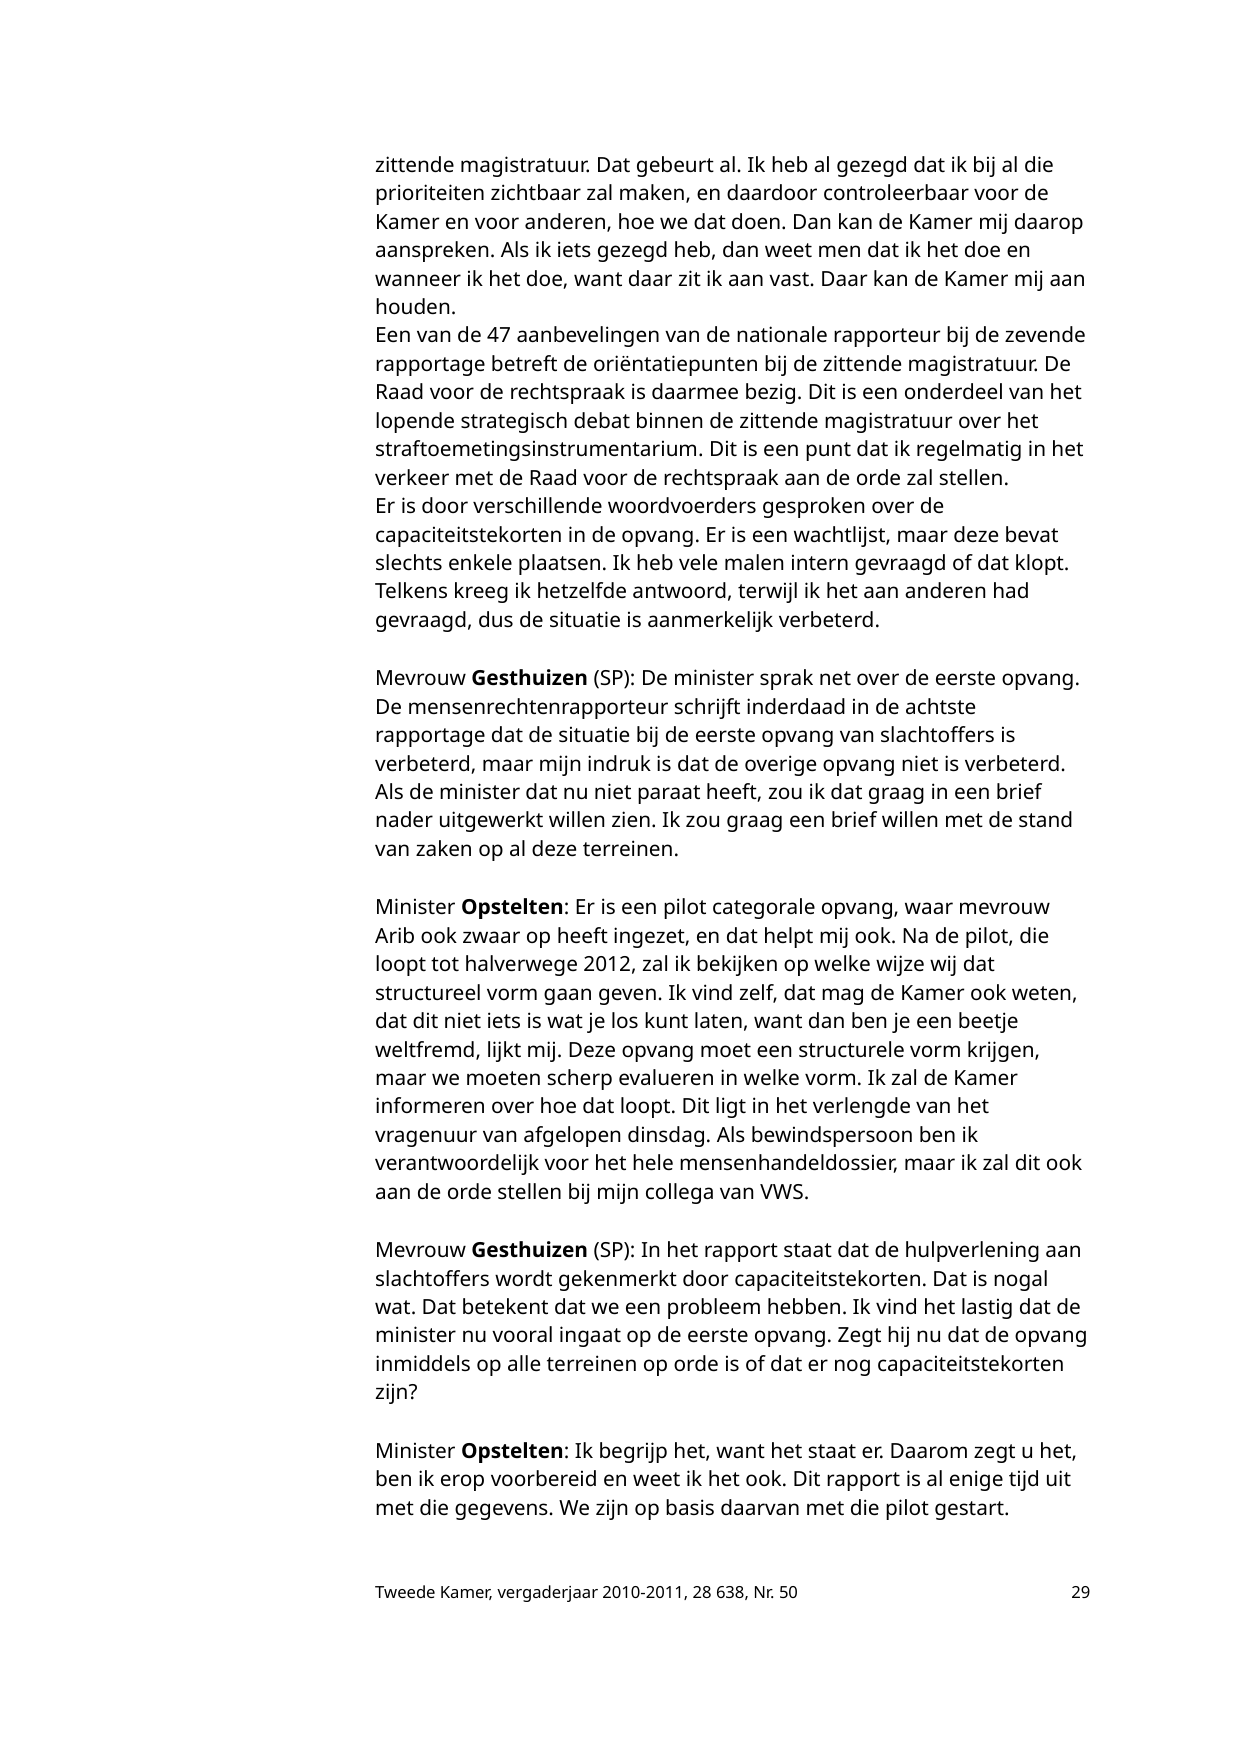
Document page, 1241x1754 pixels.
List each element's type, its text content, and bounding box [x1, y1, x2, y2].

text Een van de 47 aanbevelingen van de nationale rapporteur bij de zevende rapportage betreft de oriëntatiepunten bij de zittende magistratuur. De Raad voor de rechtspraak is daarmee bezig. Dit is een onderdeel van het lopende strategisch debat binnen de zittende magistratuur over het straftoemetingsinstrumentarium. Dit is een punt dat ik regelmatig in het verkeer met de Raad voor de rechtspraak aan de orde zal stellen. [375, 321, 1090, 491]
text Minister Opstelten: Ik begrijp het, want het staat er. Daarom zegt u het, ben ik erop voorbereid en weet ik het ook. Dit rapport is al enige tijd uit met die gegevens. We zijn op basis daarvan met die pilot gestart. [375, 1436, 1090, 1521]
text Minister Opstelten: Er is een pilot categorale opvang, waar mevrouw Arib ook zwaar op heeft ingezet, en dat helpt mij ook. Na de pilot, die loopt tot halverwege 2012, zal ik bekijken op welke wijze wij dat structureel vorm gaan geven. Ik vind zelf, dat mag de Kamer ook weten, dat dit niet iets is wat je los kunt laten, want dan ben je een beetje weltfremd, lijkt mij. Deze opvang moet een structurele vorm krijgen, maar we moeten scherp evalueren in welke vorm. Ik zal de Kamer informeren over hoe dat loopt. Dit ligt in het verlengde van het vragenuur van afgelopen dinsdag. Als bewindspersoon ben ik verantwoordelijk voor het hele mensenhandeldossier, maar ik zal dit ook aan de orde stellen bij mijn collega van VWS. [375, 892, 1090, 1205]
text Mevrouw Gesthuizen (SP): In het rapport staat dat de hulpverlening aan slachtoffers wordt gekenmerkt door capaciteitstekorten. Dat is nogal wat. Dat betekent dat we een probleem hebben. Ik vind het lastig dat de minister nu vooral ingaat op de eerste opvang. Zegt hij nu dat de opvang inmiddels op alle terreinen op orde is of dat er nog capaciteitstekorten zijn? [375, 1235, 1090, 1406]
text zittende magistratuur. Dat gebeurt al. Ik heb al gezegd dat ik bij al die prioriteiten zichtbaar zal maken, en daardoor controleerbaar voor de Kamer en voor anderen, hoe we dat doen. Dan kan de Kamer mij daarop aanspreken. Als ik iets gezegd heb, dan weet men dat ik het doe en wanneer ik het doe, want daar zit ik aan vast. Daar kan de Kamer mij aan houden. [375, 150, 1090, 321]
text Mevrouw Gesthuizen (SP): De minister sprak net over de eerste opvang. De mensenrechtenrapporteur schrijft inderdaad in de achtste rapportage dat de situatie bij de eerste opvang van slachtoffers is verbeterd, maar mijn indruk is dat de overige opvang niet is verbeterd. Als de minister dat nu niet paraat heeft, zou ik dat graag in een brief nader uitgewerkt willen zien. Ik zou graag een brief willen met de stand van zaken op al deze terreinen. [375, 663, 1090, 862]
text Er is door verschillende woordvoerders gesproken over de capaciteitstekorten in de opvang. Er is een wachtlijst, maar deze bevat slechts enkele plaatsen. Ik heb vele malen intern gevraagd of dat klopt. Telkens kreeg ik hetzelfde antwoord, terwijl ik het aan anderen had gevraagd, dus de situatie is aanmerkelijk verbeterd. [375, 491, 1090, 633]
